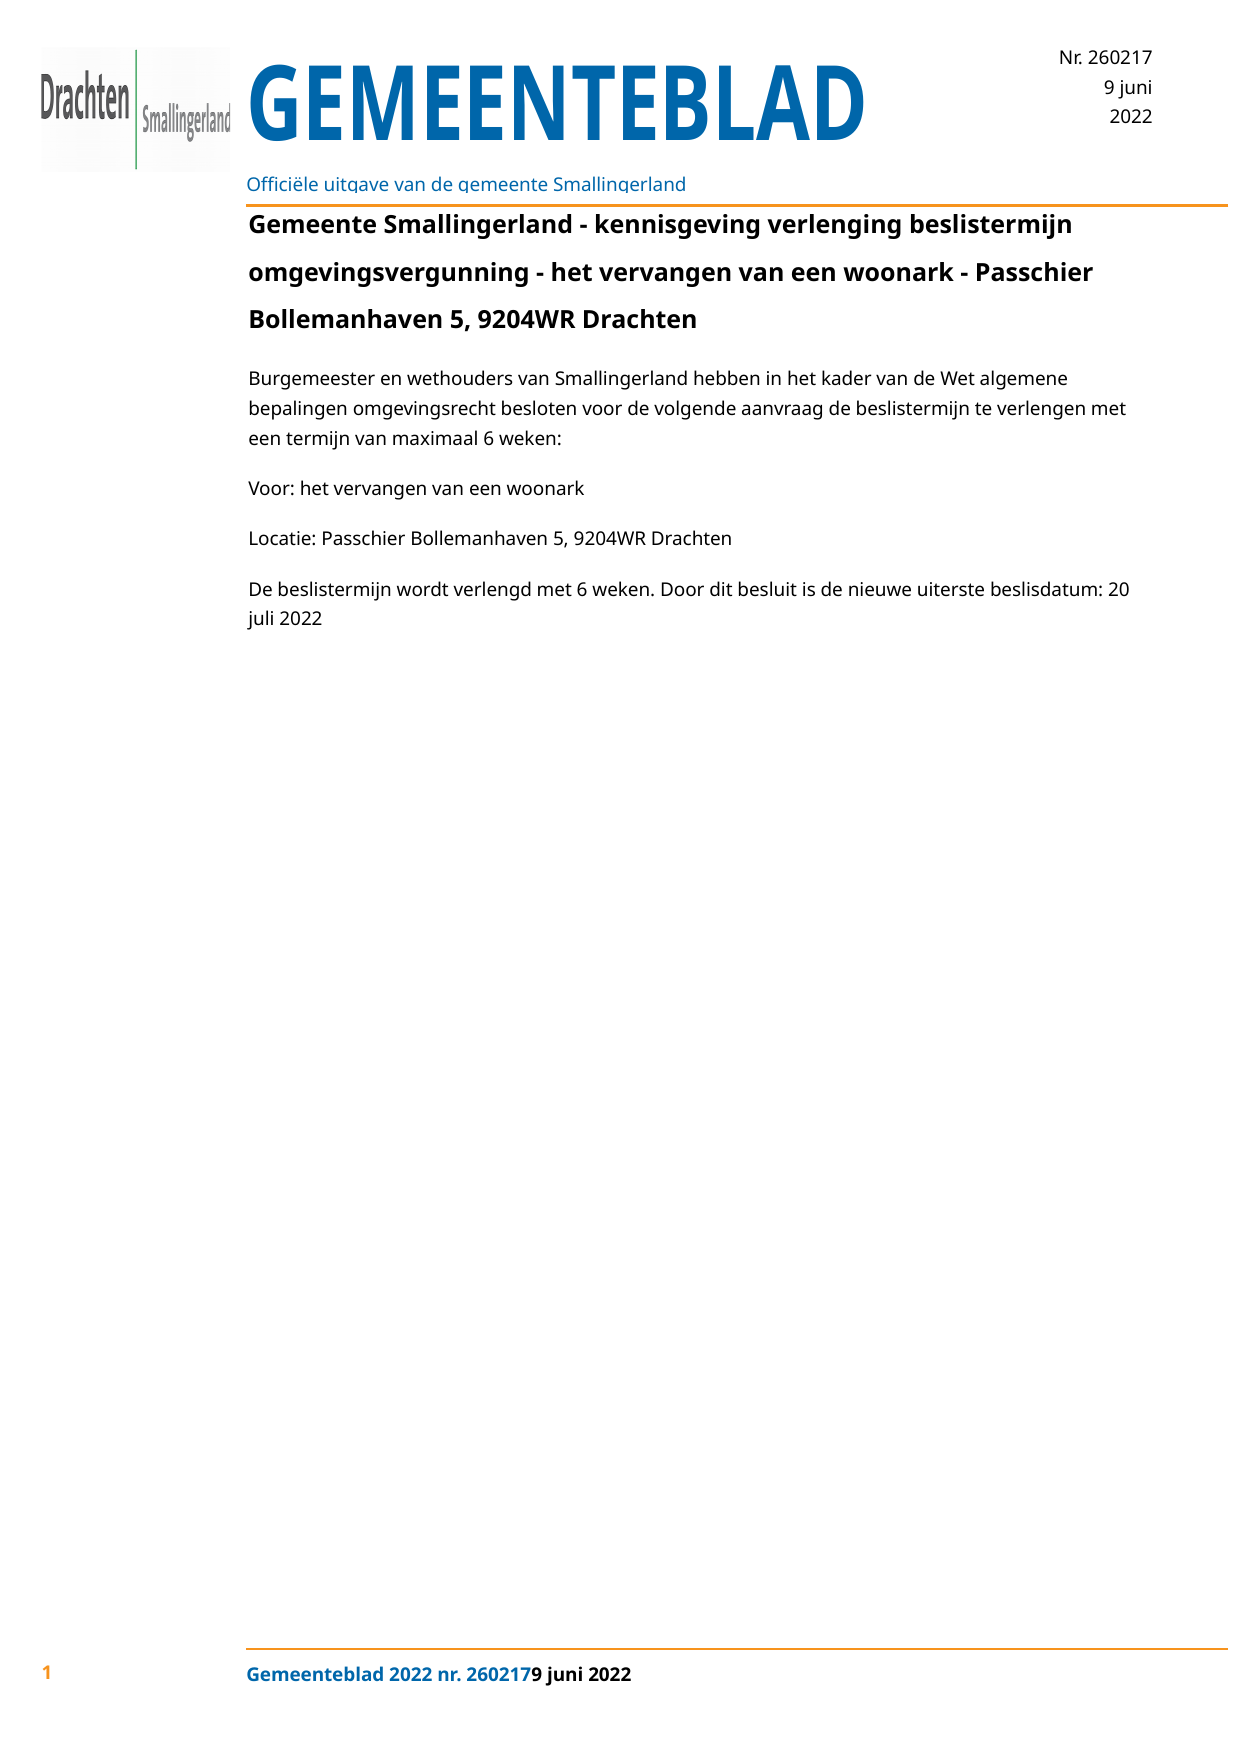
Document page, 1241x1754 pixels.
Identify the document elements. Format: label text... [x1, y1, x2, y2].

text Gemeente Smallingerland - kennisgeving verlenging beslistermijn omgevingsvergunning - het vervangen van een woonark - Passchier Bollemanhaven 5, 9204WR Drachten [248, 207, 1152, 336]
picture [41, 47, 231, 172]
text Voor: het vervangen van een woonark [248, 475, 1152, 501]
text De beslistermijn wordt verlengd met 6 weken. Door dit besluit is de nieuwe uiterste beslisdatum: 20 juli 2022 [248, 576, 1152, 631]
text Locatie: Passchier Bollemanhaven 5, 9204WR Drachten [248, 526, 1152, 551]
text Burgemeester en wethouders van Smallingerland hebben in het kader van de Wet algemene bepalingen omgevingsrecht besloten voor de volgende aanvraag de beslistermijn te verlengen met een termijn van maximaal 6 weken: [248, 366, 1152, 450]
